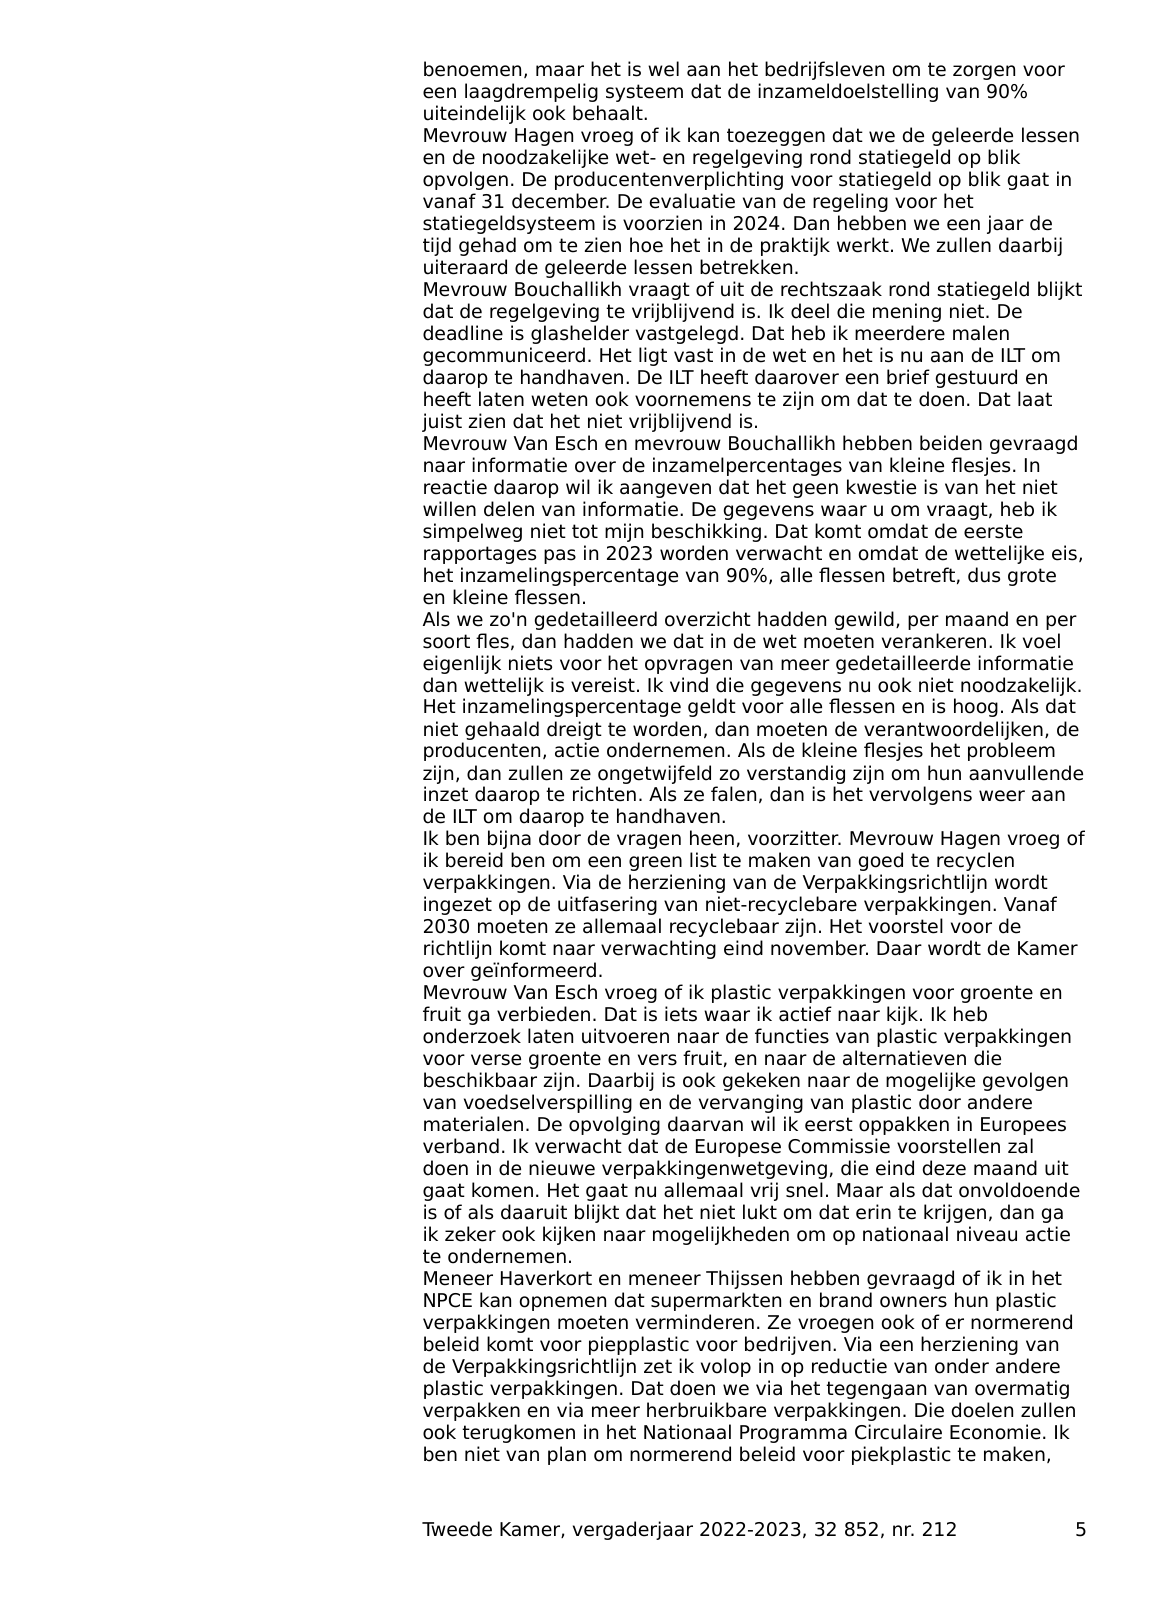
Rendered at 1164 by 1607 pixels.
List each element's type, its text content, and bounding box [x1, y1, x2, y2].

text Meneer Haverkort en meneer Thijssen hebben gevraagd of ik in het NPCE kan opnemen dat supermarkten en brand owners hun plastic verpakkingen moeten verminderen. Ze vroegen ook of er normerend beleid komt voor piepplastic voor bedrijven. Via een herziening van de Verpakkingsrichtlijn zet ik volop in op reductie van onder andere plastic verpakkingen. Dat doen we via het tegengaan van overmatig verpakken en via meer herbruikbare verpakkingen. Die doelen zullen ook terugkomen in het Nationaal Programma Circulaire Economie. Ik ben niet van plan om normerend beleid voor piekplastic te maken, [422, 1268, 1087, 1466]
text Mevrouw Van Esch vroeg of ik plastic verpakkingen voor groente en fruit ga verbieden. Dat is iets waar ik actief naar kijk. Ik heb onderzoek laten uitvoeren naar de functies van plastic verpakkingen voor verse groente en vers fruit, en naar de alternatieven die beschikbaar zijn. Daarbij is ook gekeken naar de mogelijke gevolgen van voedselverspilling en de vervanging van plastic door andere materialen. De opvolging daarvan wil ik eerst oppakken in Europees verband. Ik verwacht dat de Europese Commissie voorstellen zal doen in de nieuwe verpakkingenwetgeving, die eind deze maand uit gaat komen. Het gaat nu allemaal vrij snel. Maar als dat onvoldoende is of als daaruit blijkt dat het niet lukt om dat erin te krijgen, dan ga ik zeker ook kijken naar mogelijkheden om op nationaal niveau actie te ondernemen. [422, 982, 1087, 1268]
text Ik ben bijna door de vragen heen, voorzitter. Mevrouw Hagen vroeg of ik bereid ben om een green list te maken van goed te recyclen verpakkingen. Via de herziening van de Verpakkingsrichtlijn wordt ingezet op de uitfasering van niet-recyclebare verpakkingen. Vanaf 2030 moeten ze allemaal recyclebaar zijn. Het voorstel voor de richtlijn komt naar verwachting eind november. Daar wordt de Kamer over geïnformeerd. [422, 828, 1087, 982]
text Mevrouw Hagen vroeg of ik kan toezeggen dat we de geleerde lessen en de noodzakelijke wet- en regelgeving rond statiegeld op blik opvolgen. De producentenverplichting voor statiegeld op blik gaat in vanaf 31 december. De evaluatie van de regeling voor het statiegeldsysteem is voorzien in 2024. Dan hebben we een jaar de tijd gehad om te zien hoe het in de praktijk werkt. We zullen daarbij uiteraard de geleerde lessen betrekken. [422, 125, 1087, 279]
text benoemen, maar het is wel aan het bedrijfsleven om te zorgen voor een laagdrempelig systeem dat de inzameldoelstelling van 90% uiteindelijk ook behaalt. [422, 59, 1087, 125]
text Mevrouw Van Esch en mevrouw Bouchallikh hebben beiden gevraagd naar informatie over de inzamelpercentages van kleine flesjes. In reactie daarop wil ik aangeven dat het geen kwestie is van het niet willen delen van informatie. De gegevens waar u om vraagt, heb ik simpelweg niet tot mijn beschikking. Dat komt omdat de eerste rapportages pas in 2023 worden verwacht en omdat de wettelijke eis, het inzamelingspercentage van 90%, alle flessen betreft, dus grote en kleine flessen. [422, 433, 1087, 608]
text Mevrouw Bouchallikh vraagt of uit de rechtszaak rond statiegeld blijkt dat de regelgeving te vrijblijvend is. Ik deel die mening niet. De deadline is glashelder vastgelegd. Dat heb ik meerdere malen gecommuniceerd. Het ligt vast in de wet en het is nu aan de ILT om daarop te handhaven. De ILT heeft daarover een brief gestuurd en heeft laten weten ook voornemens te zijn om dat te doen. Dat laat juist zien dat het niet vrijblijvend is. [422, 279, 1087, 433]
text Als we zo'n gedetailleerd overzicht hadden gewild, per maand en per soort fles, dan hadden we dat in de wet moeten verankeren. Ik voel eigenlijk niets voor het opvragen van meer gedetailleerde informatie dan wettelijk is vereist. Ik vind die gegevens nu ook niet noodzakelijk. Het inzamelingspercentage geldt voor alle flessen en is hoog. Als dat niet gehaald dreigt te worden, dan moeten de verantwoordelijken, de producenten, actie ondernemen. Als de kleine flesjes het probleem zijn, dan zullen ze ongetwijfeld zo verstandig zijn om hun aanvullende inzet daarop te richten. Als ze falen, dan is het vervolgens weer aan de ILT om daarop te handhaven. [422, 608, 1087, 828]
